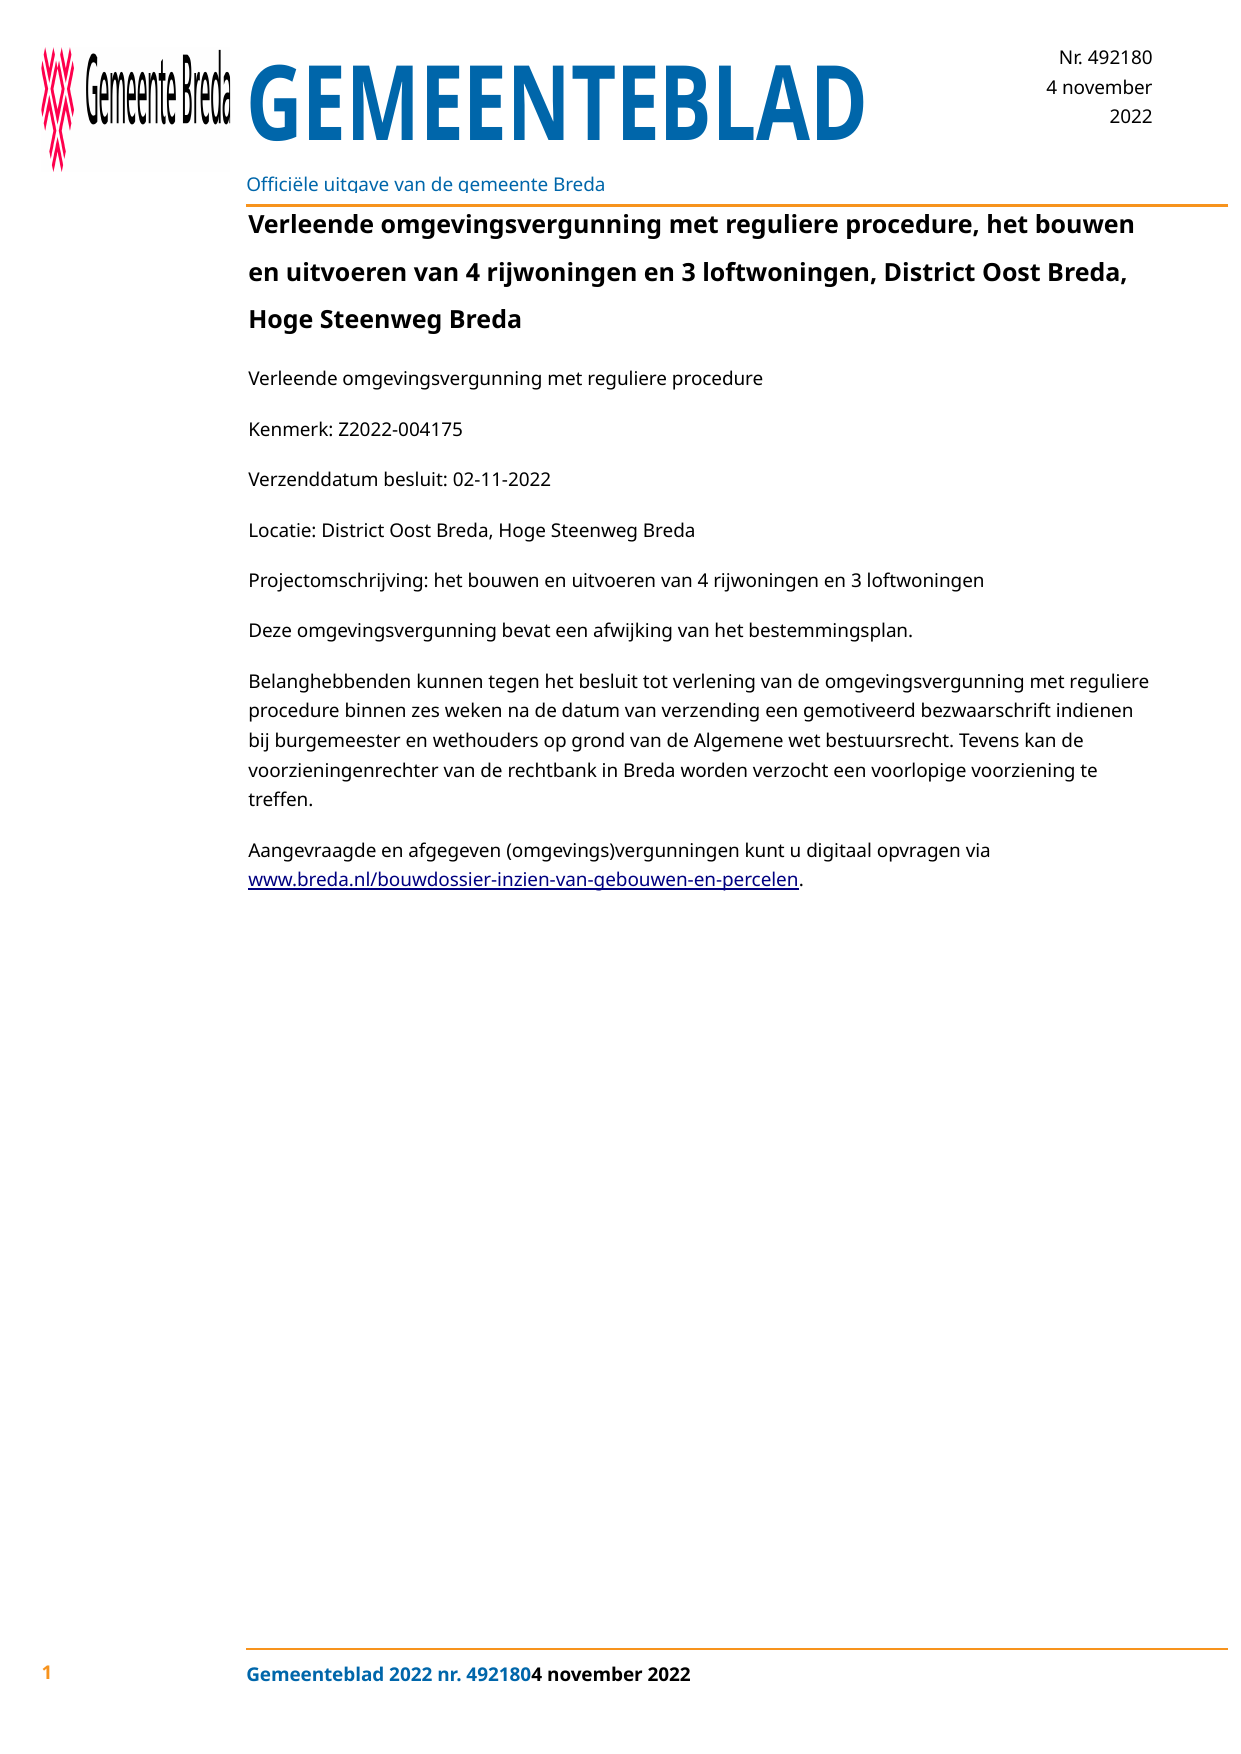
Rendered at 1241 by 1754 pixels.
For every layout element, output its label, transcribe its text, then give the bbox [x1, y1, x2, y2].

text Locatie: District Oost Breda, Hoge Steenweg Breda [248, 517, 1152, 542]
text Verleende omgevingsvergunning met reguliere procedure [248, 366, 1152, 391]
text Verleende omgevingsvergunning met reguliere procedure, het bouwen en uitvoeren van 4 rijwoningen en 3 loftwoningen, District Oost Breda, Hoge Steenweg Breda [248, 207, 1152, 336]
text Kenmerk: Z2022-004175 [248, 416, 1152, 442]
text Aangevraagde en afgegeven (omgevings)vergunningen kunt u digitaal opvragen via www.breda.nl/bouwdossier-inzien-van-gebouwen-en-percelen. [248, 837, 1152, 892]
picture [41, 47, 231, 172]
text Belanghebbenden kunnen tegen het besluit tot verlening van de omgevingsvergunning met reguliere procedure binnen zes weken na de datum van verzending een gemotiveerd bezwaarschrift indienen bij burgemeester en wethouders op grond van de Algemene wet bestuursrecht. Tevens kan de voorzieningenrechter van de rechtbank in Breda worden verzocht een voorlopige voorziening te treffen. [248, 668, 1152, 812]
text Deze omgevingsvergunning bevat een afwijking van het bestemmingsplan. [248, 618, 1152, 643]
text Verzenddatum besluit: 02-11-2022 [248, 466, 1152, 492]
text Projectomschrijving: het bouwen en uitvoeren van 4 rijwoningen en 3 loftwoningen [248, 567, 1152, 593]
